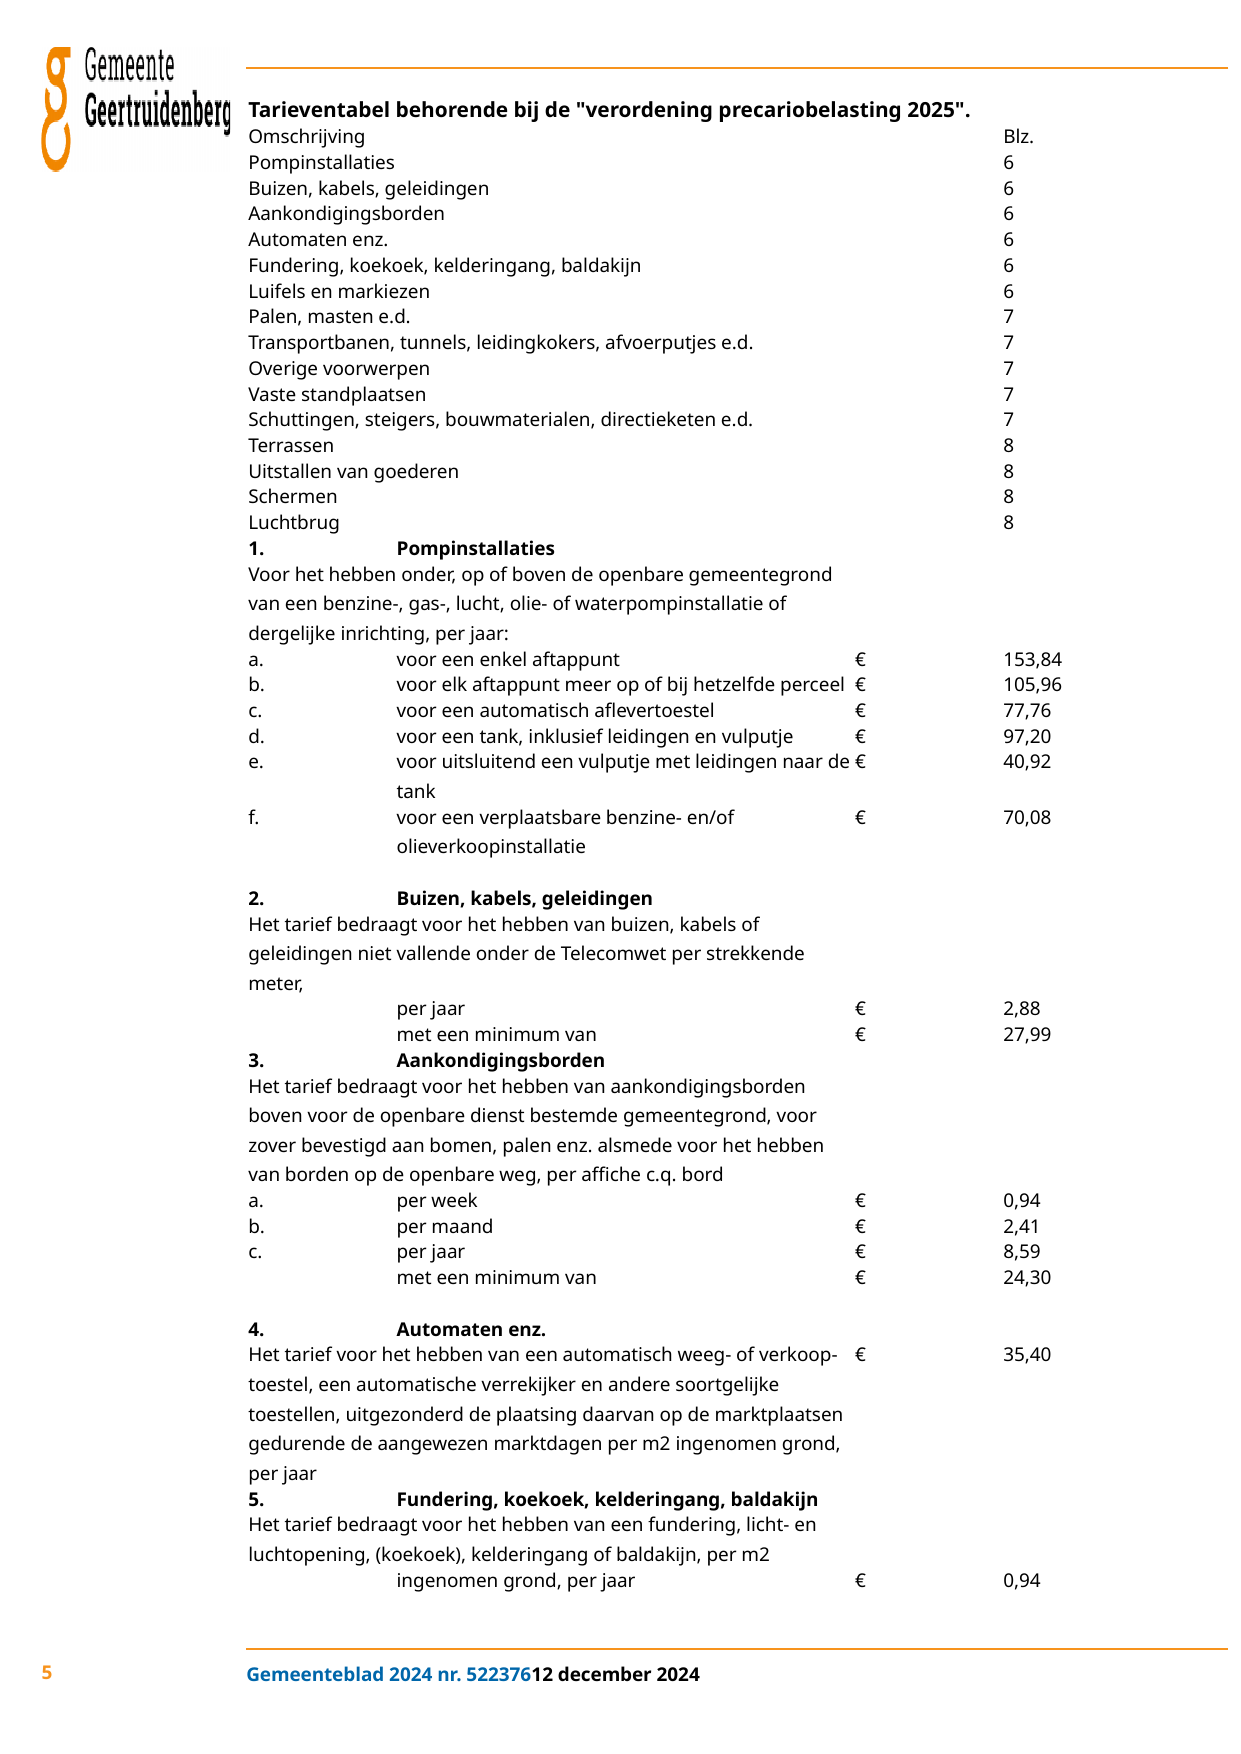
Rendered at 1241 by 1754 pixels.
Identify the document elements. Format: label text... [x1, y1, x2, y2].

table_cell Het tarief bedraagt voor het hebben van een fundering, licht- en luchtopening, (koekoek), kelderingang of baldakijn, per m2 [248, 1511, 855, 1567]
table_cell Overige voorwerpen [248, 355, 855, 381]
table_cell [855, 885, 1003, 911]
table_cell Automaten enz. [396, 1316, 855, 1342]
table_cell [1003, 561, 1152, 646]
table_cell per jaar [396, 1239, 855, 1264]
table_cell [855, 509, 1003, 535]
table_cell [855, 458, 1003, 484]
table_cell Palen, masten e.d. [248, 304, 855, 329]
table_cell Schuttingen, steigers, bouwmaterialen, directieketen e.d. [248, 406, 855, 432]
table_cell [855, 484, 1003, 509]
table_cell [1003, 535, 1152, 561]
table_cell Uitstallen van goederen [248, 458, 855, 484]
table_cell [855, 355, 1003, 381]
table_cell [396, 859, 855, 885]
table_cell per jaar [396, 996, 855, 1021]
table_cell 70,08 [1003, 804, 1152, 859]
table_cell 0,94 [1003, 1187, 1152, 1213]
table_cell € [855, 1187, 1003, 1213]
table_header Omschrijving [248, 124, 855, 149]
table_cell [855, 175, 1003, 201]
table_cell 7 [1003, 329, 1152, 355]
table_cell Voor het hebben onder, op of boven de openbare gemeentegrond van een benzine-, gas-, lucht, olie- of waterpompinstallatie of dergelijke inrichting, per jaar: [248, 561, 855, 646]
table_cell [248, 859, 396, 885]
table_cell 5. [248, 1486, 396, 1511]
table_cell Transportbanen, tunnels, leidingkokers, afvoerputjes e.d. [248, 329, 855, 355]
table_cell 2,88 [1003, 996, 1152, 1021]
table_cell [1003, 911, 1152, 996]
table_cell [1003, 1486, 1152, 1511]
table_cell voor uitsluitend een vulputje met leidingen naar de tank [396, 749, 855, 804]
text Tarieventabel behorende bij de "verordening precariobelasting 2025". [248, 95, 1152, 123]
table_cell [855, 535, 1003, 561]
table_cell Fundering, koekoek, kelderingang, baldakijn [396, 1486, 855, 1511]
table_cell voor een automatisch aflevertoestel [396, 697, 855, 723]
table_cell 97,20 [1003, 723, 1152, 749]
table_cell € [855, 996, 1003, 1021]
table_cell [855, 1047, 1003, 1073]
table_cell [396, 1290, 855, 1316]
table_cell [855, 1316, 1003, 1342]
table_cell 4. [248, 1316, 396, 1342]
table_cell 77,76 [1003, 697, 1152, 723]
table_cell [1003, 1073, 1152, 1187]
table_cell Pompinstallaties [396, 535, 855, 561]
table_cell 1. [248, 535, 396, 561]
table_cell met een minimum van [396, 1021, 855, 1047]
table_cell Schermen [248, 484, 855, 509]
table_cell 7 [1003, 355, 1152, 381]
table_cell [855, 329, 1003, 355]
table_cell [248, 1265, 396, 1290]
table_cell voor een enkel aftappunt [396, 646, 855, 671]
table_cell Vaste standplaatsen [248, 381, 855, 406]
table_cell [855, 859, 1003, 885]
table_cell voor een verplaatsbare benzine- en/of olieverkoopinstallatie [396, 804, 855, 859]
table_cell a. [248, 1187, 396, 1213]
table_cell € [855, 1342, 1003, 1486]
table_cell Terrassen [248, 432, 855, 458]
table_cell [855, 381, 1003, 406]
table_cell b. [248, 671, 396, 697]
table_cell [855, 252, 1003, 278]
table_cell [248, 996, 396, 1021]
table_cell Het tarief bedraagt voor het hebben van aankondigingsborden boven voor de openbare dienst bestemde gemeentegrond, voor zover bevestigd aan bomen, palen enz. alsmede voor het hebben van borden op de openbare weg, per affiche c.q. bord [248, 1073, 855, 1187]
table_cell 8,59 [1003, 1239, 1152, 1264]
table_cell Het tarief voor het hebben van een automatisch weeg- of verkoop- toestel, een automatische verrekijker en andere soortgelijke toestellen, uitgezonderd de plaatsing daarvan op de marktplaatsen gedurende de aangewezen marktdagen per m2 ingenomen grond, per jaar [248, 1342, 855, 1486]
table_cell € [855, 1021, 1003, 1047]
table_cell 6 [1003, 149, 1152, 175]
table_cell [1003, 1290, 1152, 1316]
table_cell € [855, 646, 1003, 671]
table_cell per maand [396, 1213, 855, 1239]
table_cell 7 [1003, 304, 1152, 329]
table_cell € [855, 1239, 1003, 1264]
table_cell f. [248, 804, 396, 859]
table_cell Aankondigingsborden [396, 1047, 855, 1073]
table_cell 6 [1003, 226, 1152, 252]
table_cell Fundering, koekoek, kelderingang, baldakijn [248, 252, 855, 278]
table_cell Buizen, kabels, geleidingen [396, 885, 855, 911]
table_cell 3. [248, 1047, 396, 1073]
table_header [855, 124, 1003, 149]
table_cell [855, 226, 1003, 252]
table_cell € [855, 749, 1003, 804]
table_cell Buizen, kabels, geleidingen [248, 175, 855, 201]
table_cell Luifels en markiezen [248, 278, 855, 303]
table_cell € [855, 671, 1003, 697]
table_cell 8 [1003, 509, 1152, 535]
table_cell [1003, 859, 1152, 885]
table_cell voor elk aftappunt meer op of bij hetzelfde perceel [396, 671, 855, 697]
table_cell 6 [1003, 278, 1152, 303]
table_cell a. [248, 646, 396, 671]
table_cell Het tarief bedraagt voor het hebben van buizen, kabels of geleidingen niet vallende onder de Telecomwet per strekkende meter, [248, 911, 855, 996]
table_cell Aankondigingsborden [248, 201, 855, 226]
table_cell [248, 1290, 396, 1316]
table_cell € [855, 697, 1003, 723]
table_cell [248, 1567, 396, 1592]
table_cell [248, 1021, 396, 1047]
table_cell e. [248, 749, 396, 804]
table_cell d. [248, 723, 396, 749]
table_cell [855, 1290, 1003, 1316]
table_cell [855, 432, 1003, 458]
table_cell [1003, 885, 1152, 911]
table_cell [855, 149, 1003, 175]
table_cell € [855, 804, 1003, 859]
table_cell 6 [1003, 201, 1152, 226]
table_cell [855, 561, 1003, 646]
table_cell 27,99 [1003, 1021, 1152, 1047]
table_cell [1003, 1511, 1152, 1567]
table_cell 40,92 [1003, 749, 1152, 804]
table_cell Luchtbrug [248, 509, 855, 535]
table_cell [855, 1511, 1003, 1567]
table_cell c. [248, 697, 396, 723]
table_cell Pompinstallaties [248, 149, 855, 175]
table_cell 8 [1003, 484, 1152, 509]
table_cell 8 [1003, 458, 1152, 484]
table_cell 35,40 [1003, 1342, 1152, 1486]
table_cell voor een tank, inklusief leidingen en vulputje [396, 723, 855, 749]
table_cell Automaten enz. [248, 226, 855, 252]
table_cell 7 [1003, 406, 1152, 432]
table_cell 7 [1003, 381, 1152, 406]
table_cell [855, 304, 1003, 329]
table_cell 24,30 [1003, 1265, 1152, 1290]
table_header Blz. [1003, 124, 1152, 149]
picture [41, 47, 231, 172]
table_cell [1003, 1316, 1152, 1342]
table_cell [855, 1486, 1003, 1511]
table_cell [855, 406, 1003, 432]
table_cell [855, 201, 1003, 226]
table_cell € [855, 1213, 1003, 1239]
table_cell 153,84 [1003, 646, 1152, 671]
table_cell € [855, 723, 1003, 749]
table_cell 105,96 [1003, 671, 1152, 697]
table_cell 6 [1003, 252, 1152, 278]
table_cell [855, 1073, 1003, 1187]
table_cell met een minimum van [396, 1265, 855, 1290]
table_cell 2. [248, 885, 396, 911]
table_cell € [855, 1265, 1003, 1290]
table_cell ingenomen grond, per jaar [396, 1567, 855, 1592]
table_cell 8 [1003, 432, 1152, 458]
table_cell [1003, 1047, 1152, 1073]
table_cell € [855, 1567, 1003, 1592]
table_cell c. [248, 1239, 396, 1264]
table_cell [855, 278, 1003, 303]
table_cell 0,94 [1003, 1567, 1152, 1592]
table_cell [855, 911, 1003, 996]
table_cell 6 [1003, 175, 1152, 201]
table_cell 2,41 [1003, 1213, 1152, 1239]
table_cell per week [396, 1187, 855, 1213]
table_cell b. [248, 1213, 396, 1239]
